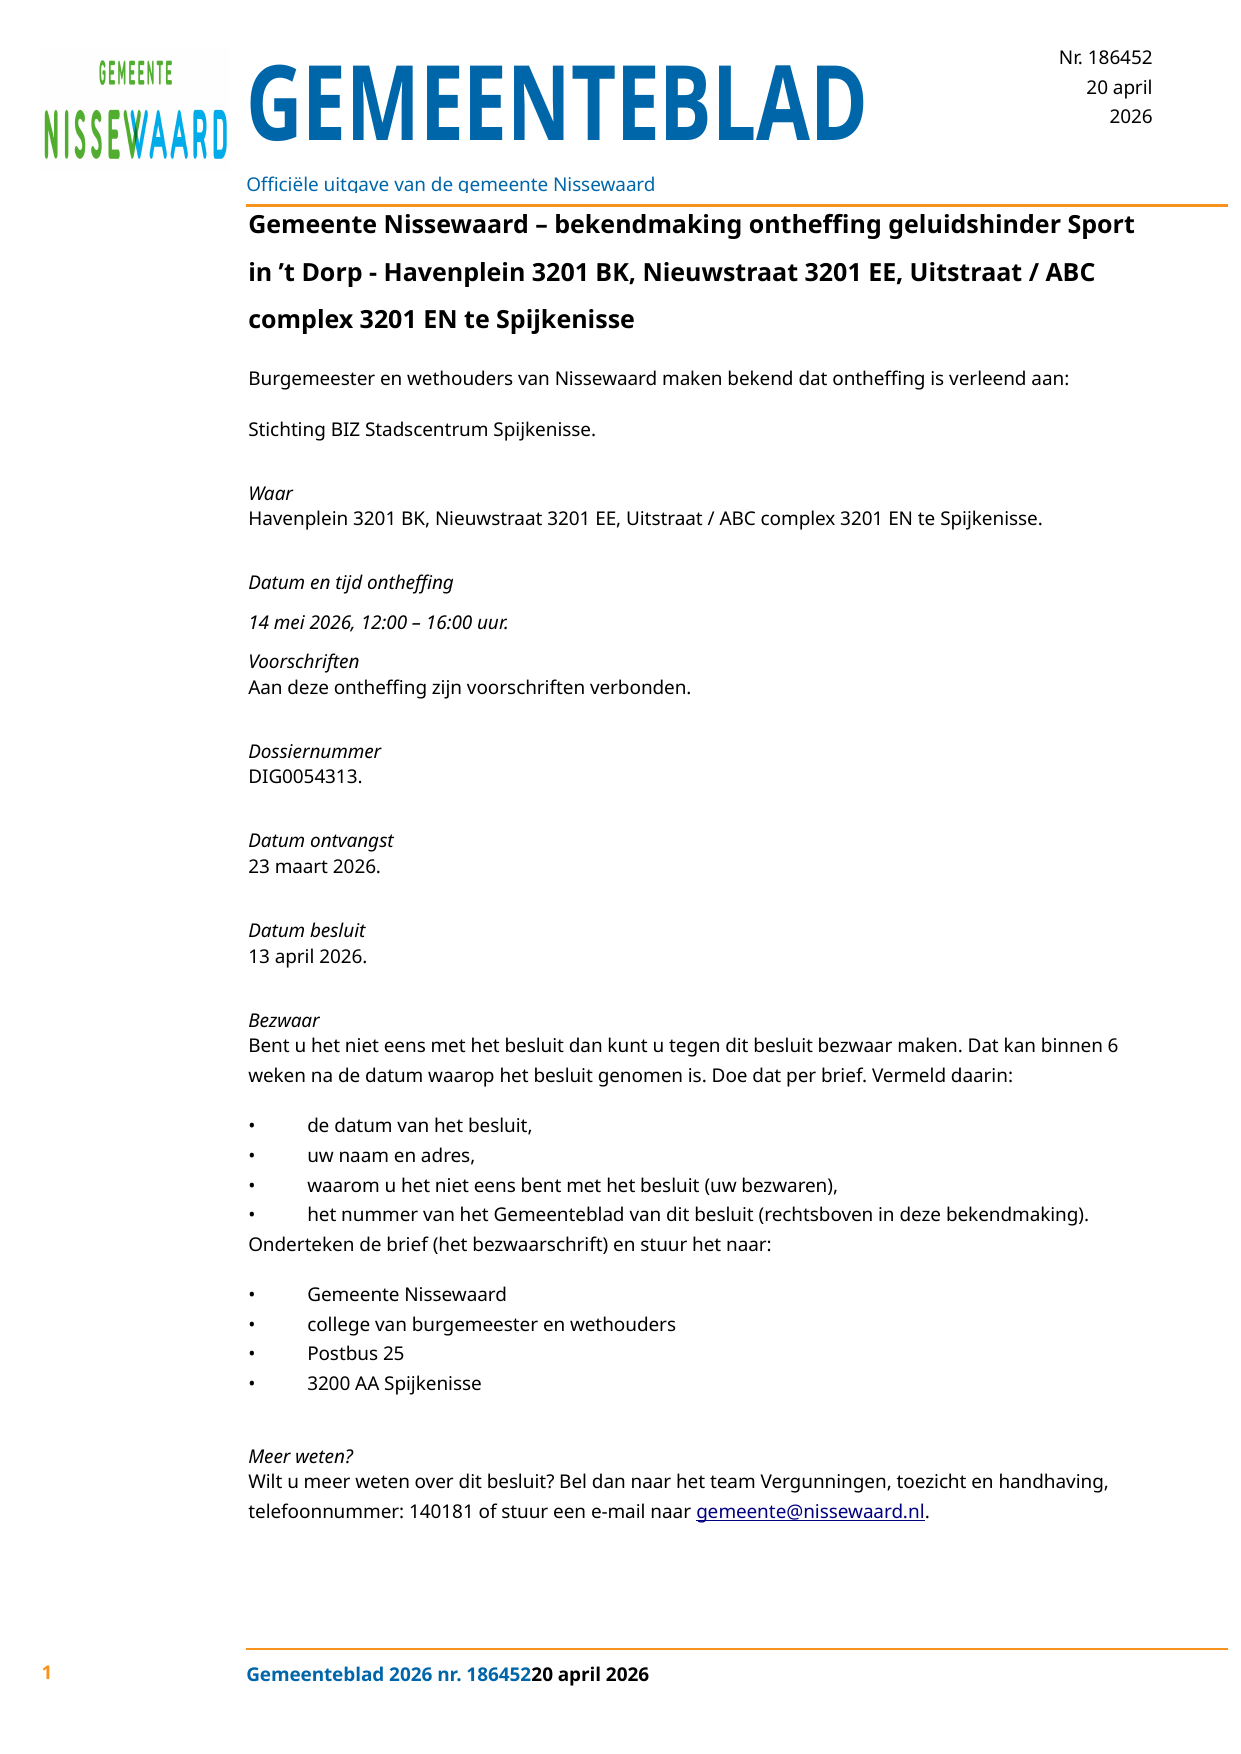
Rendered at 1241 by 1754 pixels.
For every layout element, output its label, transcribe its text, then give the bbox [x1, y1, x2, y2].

text Bezwaar [248, 1007, 1152, 1033]
text Gemeente Nissewaard – bekendmaking ontheffing geluidshinder Sport in ’t Dorp - Havenplein 3201 BK, Nieuwstraat 3201 EE, Uitstraat / ABC complex 3201 EN te Spijkenisse [248, 207, 1152, 336]
picture [41, 47, 231, 172]
text Meer weten? [248, 1443, 1152, 1468]
text 23 maart 2026. [248, 853, 1152, 879]
text 13 april 2026. [248, 943, 1152, 969]
list de datum van het besluit, [248, 1113, 1152, 1138]
text Onderteken de brief (het bezwaarschrift) en stuur het naar: [248, 1231, 1152, 1257]
text Stichting BIZ Stadscentrum Spijkenisse. [248, 416, 1152, 442]
text Voorschriften [248, 648, 1152, 674]
text Aan deze ontheffing zijn voorschriften verbonden. [248, 674, 1152, 699]
text Burgemeester en wethouders van Nissewaard maken bekend dat ontheffing is verleend aan: [248, 366, 1152, 391]
text Datum en tijd ontheffing [248, 569, 1152, 595]
text Datum besluit [248, 917, 1152, 943]
text Datum ontvangst [248, 827, 1152, 853]
text 14 mei 2026, 12:00 – 16:00 uur. [248, 609, 1152, 634]
list college van burgemeester en wethouders [248, 1311, 1152, 1337]
text Dossiernummer [248, 738, 1152, 763]
list Postbus 25 [248, 1341, 1152, 1366]
text Havenplein 3201 BK, Nieuwstraat 3201 EE, Uitstraat / ABC complex 3201 EN te Spijkenisse. [248, 506, 1152, 531]
list het nummer van het Gemeenteblad van dit besluit (rechtsboven in deze bekendmaking). [248, 1201, 1152, 1227]
list uw naam en adres, [248, 1142, 1152, 1168]
text Bent u het niet eens met het besluit dan kunt u tegen dit besluit bezwaar maken. Dat kan binnen 6 weken na de datum waarop het besluit genomen is. Doe dat per brief. Vermeld daarin: [248, 1033, 1152, 1088]
text Wilt u meer weten over dit besluit? Bel dan naar het team Vergunningen, toezicht en handhaving, telefoonnummer: 140181 of stuur een e-mail naar gemeente@nissewaard.nl. [248, 1468, 1152, 1524]
text DIG0054313. [248, 763, 1152, 789]
list 3200 AA Spijkenisse [248, 1370, 1152, 1396]
list waarom u het niet eens bent met het besluit (uw bezwaren), [248, 1172, 1152, 1197]
list Gemeente Nissewaard [248, 1281, 1152, 1307]
text Waar [248, 480, 1152, 506]
